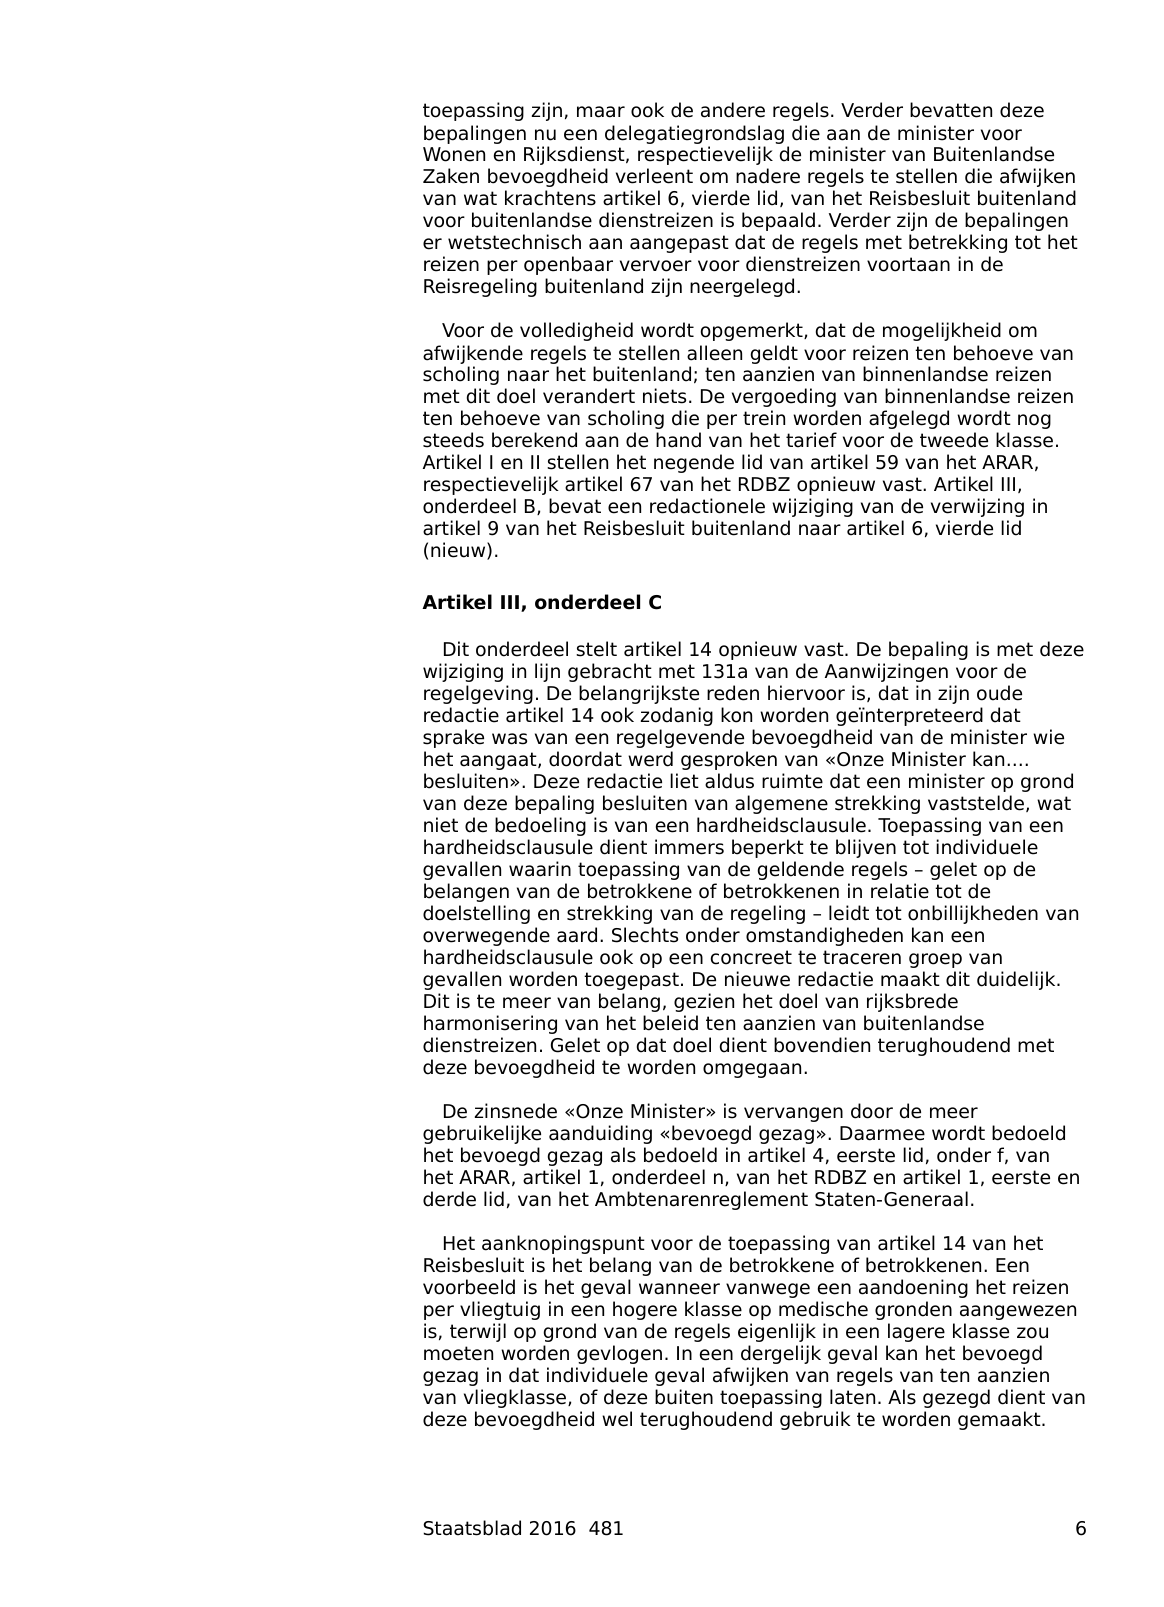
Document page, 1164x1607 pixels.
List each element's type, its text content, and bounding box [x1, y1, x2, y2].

subtitle Artikel III, onderdeel C [422, 592, 1087, 614]
text De zinsnede «Onze Minister» is vervangen door de meer gebruikelijke aanduiding «bevoegd gezag». Daarmee wordt bedoeld het bevoegd gezag als bedoeld in artikel 4, eerste lid, onder f, van het ARAR, artikel 1, onderdeel n, van het RDBZ en artikel 1, eerste en derde lid, van het Ambtenarenreglement Staten-Generaal. [422, 1101, 1087, 1211]
text Het aanknopingspunt voor de toepassing van artikel 14 van het Reisbesluit is het belang van de betrokkene of betrokkenen. Een voorbeeld is het geval wanneer vanwege een aandoening het reizen per vliegtuig in een hogere klasse op medische gronden aangewezen is, terwijl op grond van de regels eigenlijk in een lagere klasse zou moeten worden gevlogen. In een dergelijk geval kan het bevoegd gezag in dat individuele geval afwijken van regels van ten aanzien van vliegklasse, of deze buiten toepassing laten. Als gezegd dient van deze bevoegdheid wel terughoudend gebruik te worden gemaakt. [422, 1233, 1087, 1431]
text toepassing zijn, maar ook de andere regels. Verder bevatten deze bepalingen nu een delegatiegrondslag die aan de minister voor Wonen en Rijksdienst, respectievelijk de minister van Buitenlandse Zaken bevoegdheid verleent om nadere regels te stellen die afwijken van wat krachtens artikel 6, vierde lid, van het Reisbesluit buitenland voor buitenlandse dienstreizen is bepaald. Verder zijn de bepalingen er wetstechnisch aan aangepast dat de regels met betrekking tot het reizen per openbaar vervoer voor dienstreizen voortaan in de Reisregeling buitenland zijn neergelegd. [422, 100, 1087, 298]
text Dit onderdeel stelt artikel 14 opnieuw vast. De bepaling is met deze wijziging in lijn gebracht met 131a van de Aanwijzingen voor de regelgeving. De belangrijkste reden hiervoor is, dat in zijn oude redactie artikel 14 ook zodanig kon worden geïnterpreteerd dat sprake was van een regelgevende bevoegdheid van de minister wie het aangaat, doordat werd gesproken van «Onze Minister kan.... besluiten». Deze redactie liet aldus ruimte dat een minister op grond van deze bepaling besluiten van algemene strekking vaststelde, wat niet de bedoeling is van een hardheidsclausule. Toepassing van een hardheidsclausule dient immers beperkt te blijven tot individuele gevallen waarin toepassing van de geldende regels – gelet op de belangen van de betrokkene of betrokkenen in relatie tot de doelstelling en strekking van de regeling – leidt tot onbillijkheden van overwegende aard. Slechts onder omstandigheden kan een hardheidsclausule ook op een concreet te traceren groep van gevallen worden toegepast. De nieuwe redactie maakt dit duidelijk. Dit is te meer van belang, gezien het doel van rijksbrede harmonisering van het beleid ten aanzien van buitenlandse dienstreizen. Gelet op dat doel dient bovendien terughoudend met deze bevoegdheid te worden omgegaan. [422, 639, 1087, 1079]
text Voor de volledigheid wordt opgemerkt, dat de mogelijkheid om afwijkende regels te stellen alleen geldt voor reizen ten behoeve van scholing naar het buitenland; ten aanzien van binnenlandse reizen met dit doel verandert niets. De vergoeding van binnenlandse reizen ten behoeve van scholing die per trein worden afgelegd wordt nog steeds berekend aan de hand van het tarief voor de tweede klasse. Artikel I en II stellen het negende lid van artikel 59 van het ARAR, respectievelijk artikel 67 van het RDBZ opnieuw vast. Artikel III, onderdeel B, bevat een redactionele wijziging van de verwijzing in artikel 9 van het Reisbesluit buitenland naar artikel 6, vierde lid (nieuw). [422, 320, 1087, 562]
